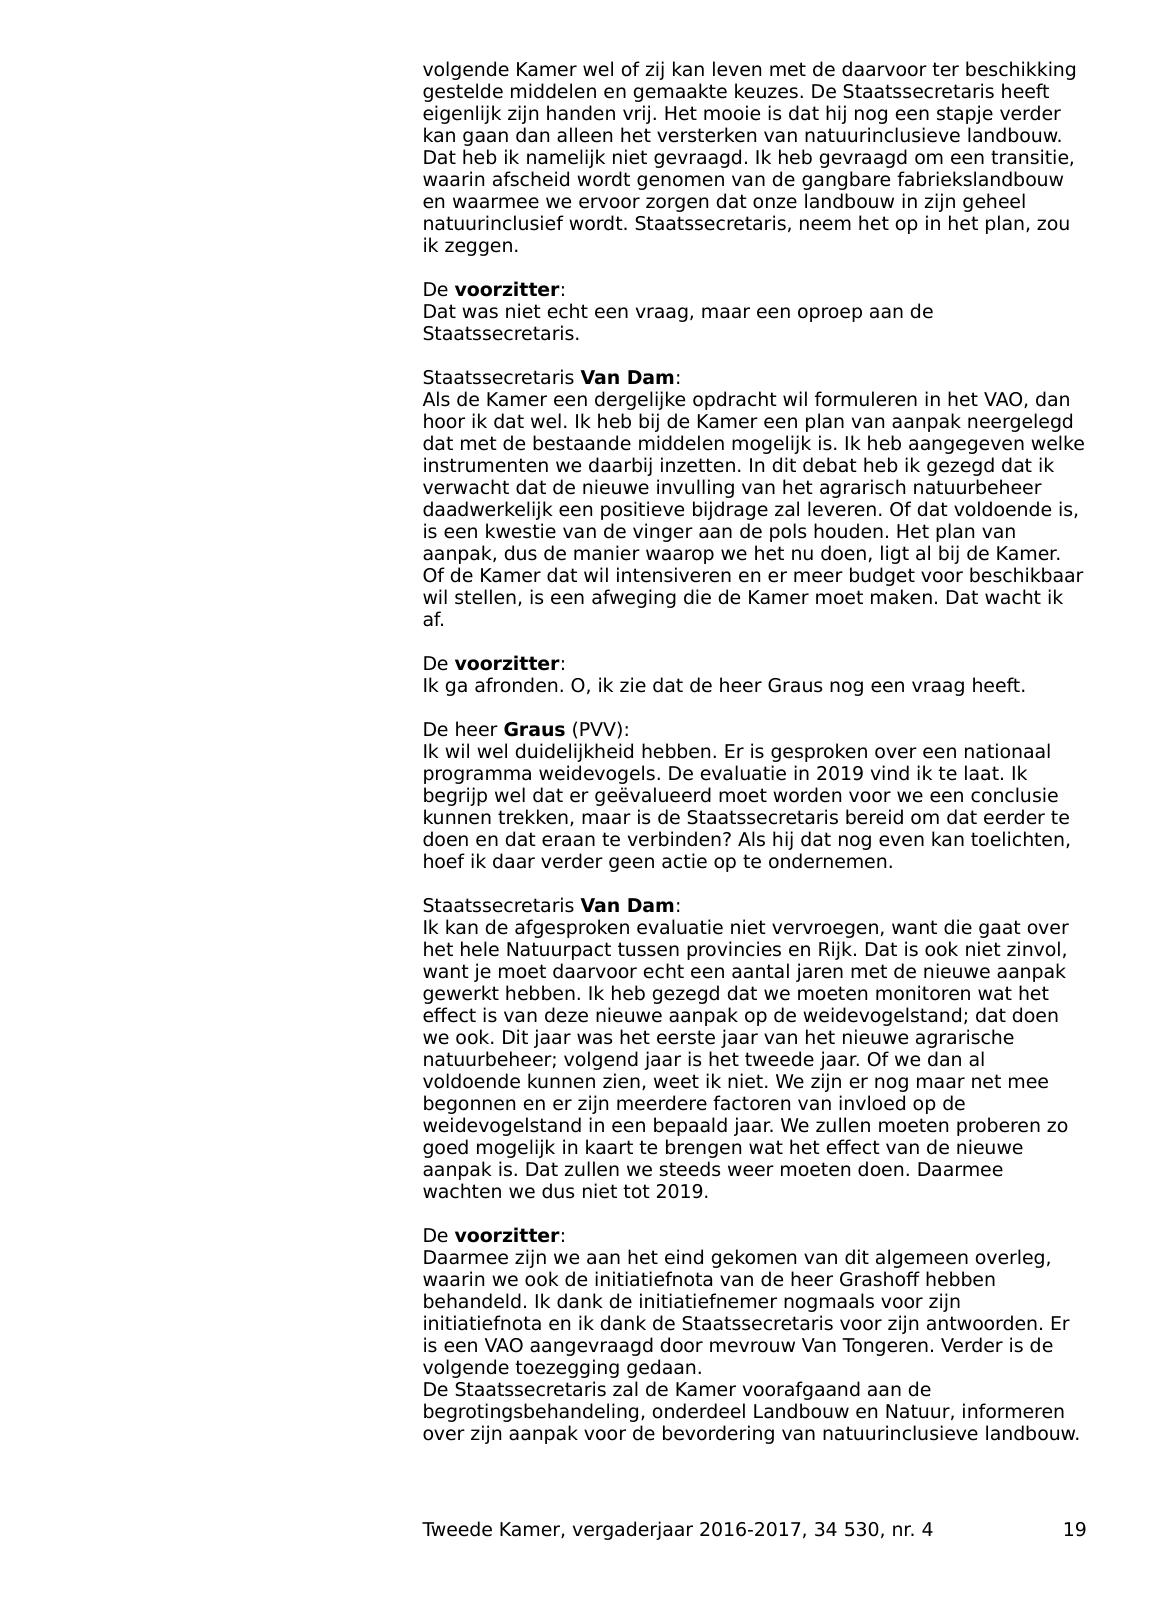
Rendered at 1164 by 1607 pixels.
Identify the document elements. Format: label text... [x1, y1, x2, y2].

text Als de Kamer een dergelijke opdracht wil formuleren in het VAO, dan hoor ik dat wel. Ik heb bij de Kamer een plan van aanpak neergelegd dat met de bestaande middelen mogelijk is. Ik heb aangegeven welke instrumenten we daarbij inzetten. In dit debat heb ik gezegd dat ik verwacht dat de nieuwe invulling van het agrarisch natuurbeheer daadwerkelijk een positieve bijdrage zal leveren. Of dat voldoende is, is een kwestie van de vinger aan de pols houden. Het plan van aanpak, dus de manier waarop we het nu doen, ligt al bij de Kamer. Of de Kamer dat wil intensiveren en er meer budget voor beschikbaar wil stellen, is een afweging die de Kamer moet maken. Dat wacht ik af. [422, 389, 1087, 631]
text Staatssecretaris Van Dam: [422, 895, 1087, 917]
text Daarmee zijn we aan het eind gekomen van dit algemeen overleg, waarin we ook de initiatiefnota van de heer Grashoff hebben behandeld. Ik dank de initiatiefnemer nogmaals voor zijn initiatiefnota en ik dank de Staatssecretaris voor zijn antwoorden. Er is een VAO aangevraagd door mevrouw Van Tongeren. Verder is de volgende toezegging gedaan. [422, 1247, 1087, 1379]
text Dat was niet echt een vraag, maar een oproep aan de Staatssecretaris. [422, 301, 1087, 345]
text De voorzitter: [422, 1225, 1087, 1247]
text De voorzitter: [422, 279, 1087, 301]
text Ik wil wel duidelijkheid hebben. Er is gesproken over een nationaal programma weidevogels. De evaluatie in 2019 vind ik te laat. Ik begrijp wel dat er geëvalueerd moet worden voor we een conclusie kunnen trekken, maar is de Staatssecretaris bereid om dat eerder te doen en dat eraan te verbinden? Als hij dat nog even kan toelichten, hoef ik daar verder geen actie op te ondernemen. [422, 741, 1087, 873]
text volgende Kamer wel of zij kan leven met de daarvoor ter beschikking gestelde middelen en gemaakte keuzes. De Staatssecretaris heeft eigenlijk zijn handen vrij. Het mooie is dat hij nog een stapje verder kan gaan dan alleen het versterken van natuurinclusieve landbouw. Dat heb ik namelijk niet gevraagd. Ik heb gevraagd om een transitie, waarin afscheid wordt genomen van de gangbare fabriekslandbouw en waarmee we ervoor zorgen dat onze landbouw in zijn geheel natuurinclusief wordt. Staatssecretaris, neem het op in het plan, zou ik zeggen. [422, 59, 1087, 257]
text De Staatssecretaris zal de Kamer voorafgaand aan de begrotingsbehandeling, onderdeel Landbouw en Natuur, informeren over zijn aanpak voor de bevordering van natuurinclusieve landbouw. [422, 1379, 1087, 1445]
text De voorzitter: [422, 653, 1087, 675]
text Ik kan de afgesproken evaluatie niet vervroegen, want die gaat over het hele Natuurpact tussen provincies en Rijk. Dat is ook niet zinvol, want je moet daarvoor echt een aantal jaren met de nieuwe aanpak gewerkt hebben. Ik heb gezegd dat we moeten monitoren wat het effect is van deze nieuwe aanpak op de weidevogelstand; dat doen we ook. Dit jaar was het eerste jaar van het nieuwe agrarische natuurbeheer; volgend jaar is het tweede jaar. Of we dan al voldoende kunnen zien, weet ik niet. We zijn er nog maar net mee begonnen en er zijn meerdere factoren van invloed op de weidevogelstand in een bepaald jaar. We zullen moeten proberen zo goed mogelijk in kaart te brengen wat het effect van de nieuwe aanpak is. Dat zullen we steeds weer moeten doen. Daarmee wachten we dus niet tot 2019. [422, 917, 1087, 1203]
text Staatssecretaris Van Dam: [422, 367, 1087, 389]
text Ik ga afronden. O, ik zie dat de heer Graus nog een vraag heeft. [422, 675, 1087, 697]
text De heer Graus (PVV): [422, 719, 1087, 741]
